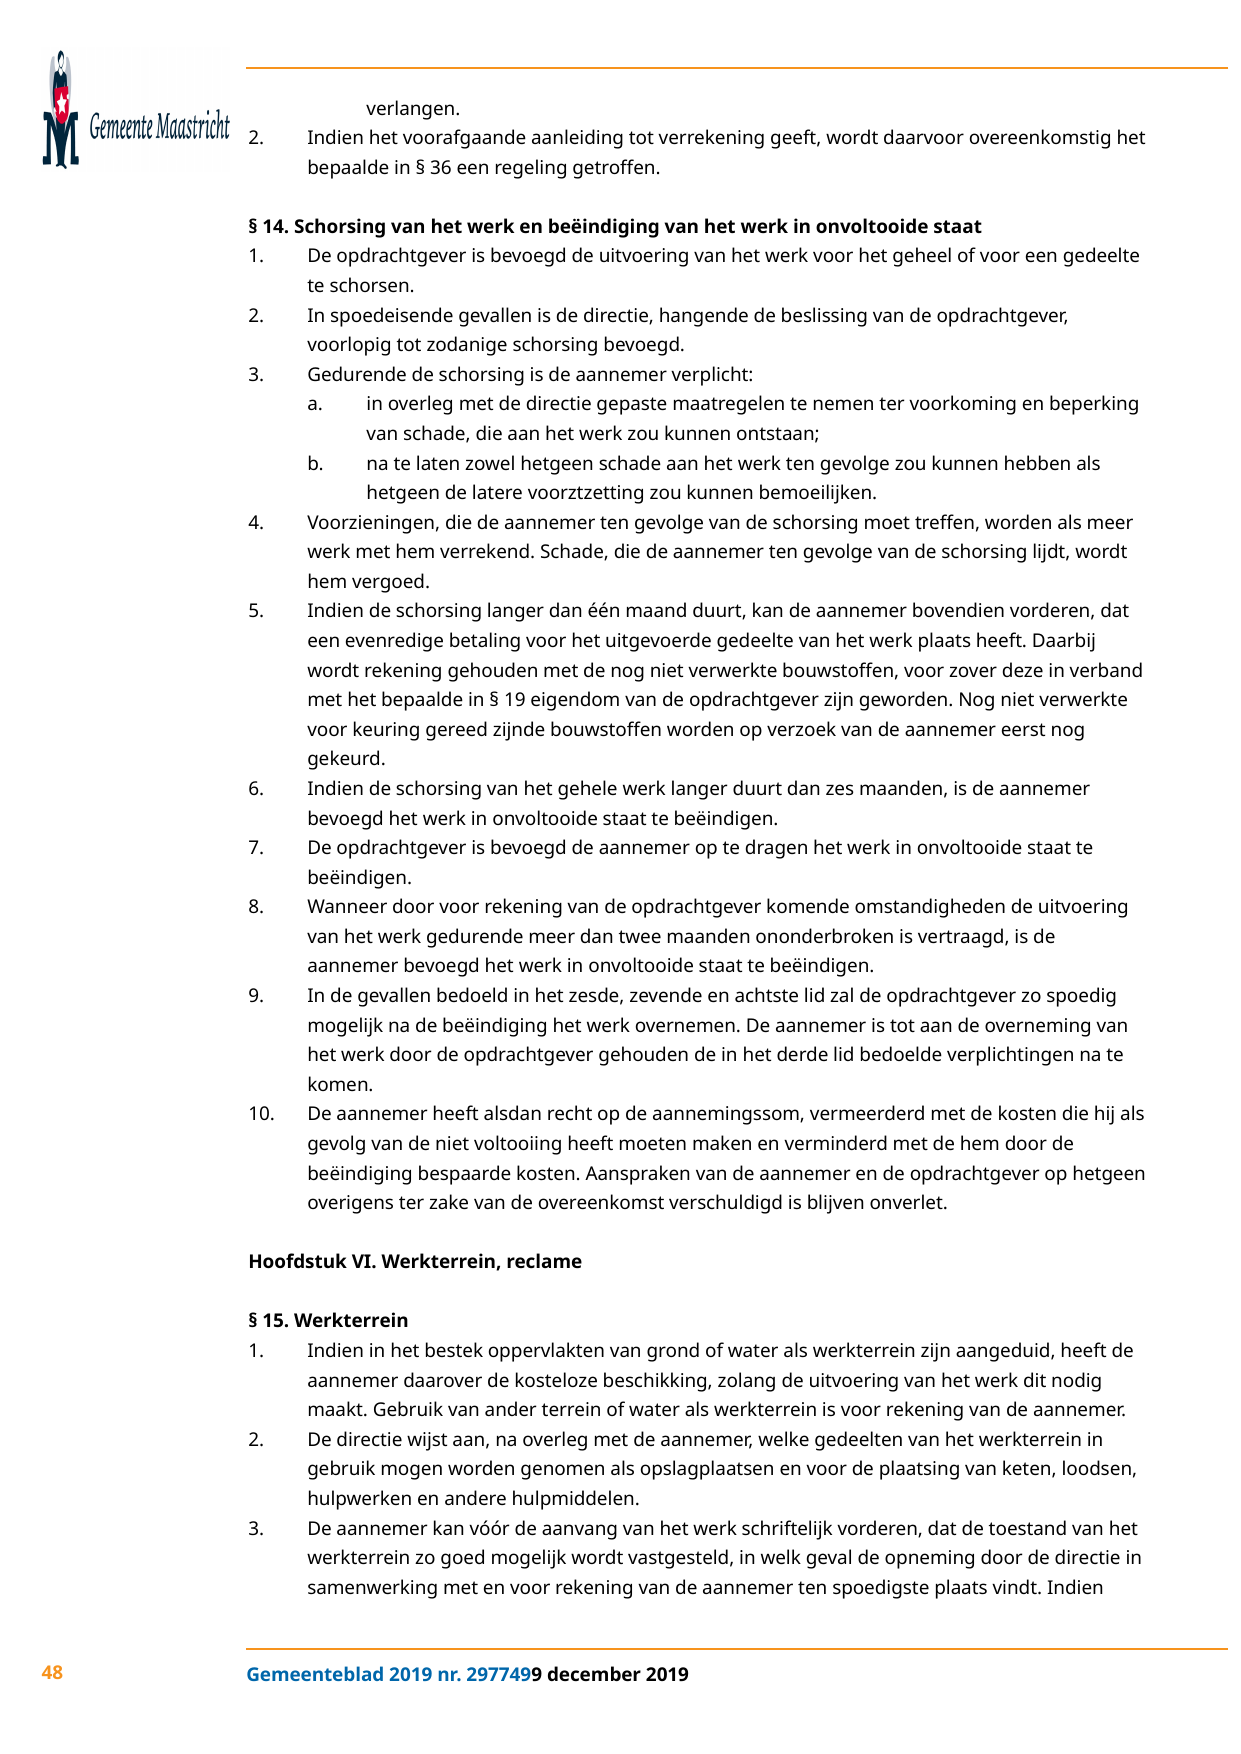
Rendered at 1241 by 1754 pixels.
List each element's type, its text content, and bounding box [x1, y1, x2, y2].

list Wanneer door voor rekening van de opdrachtgever komende omstandigheden de uitvoering van het werk gedurende meer dan twee maanden ononderbroken is vertraagd, is de aannemer bevoegd het werk in onvoltooide staat te beëindigen. [248, 893, 1152, 978]
text § 14. Schorsing van het werk en beëindiging van het werk in onvoltooide staat [248, 213, 1152, 239]
list na te laten zowel hetgeen schade aan het werk ten gevolge zou kunnen hebben als hetgeen de latere voorztzetting zou kunnen bemoeilijken. [307, 450, 1152, 505]
list De directie wijst aan, na overleg met de aannemer, welke gedeelten van het werkterrein in gebruik mogen worden genomen als opslagplaatsen en voor de plaatsing van keten, loodsen, hulpwerken en andere hulpmiddelen. [248, 1426, 1152, 1511]
list Indien de schorsing van het gehele werk langer duurt dan zes maanden, is de aannemer bevoegd het werk in onvoltooide staat te beëindigen. [248, 775, 1152, 831]
text § 15. Werkterrein [248, 1308, 1152, 1333]
list Indien het voorafgaande aanleiding tot verrekening geeft, wordt daarvoor overeenkomstig het bepaalde in § 36 een regeling getroffen. [248, 124, 1152, 180]
list Gedurende de schorsing is de aannemer verplicht: [248, 361, 1152, 387]
list De aannemer heeft alsdan recht op de aannemingssom, vermeerderd met de kosten die hij als gevolg van de niet voltooiing heeft moeten maken en verminderd met de hem door de beëindiging bespaarde kosten. Aanspraken van de aannemer en de opdrachtgever op hetgeen overigens ter zake van de overeenkomst verschuldigd is blijven onverlet. [248, 1101, 1152, 1215]
picture [41, 47, 231, 172]
list in overleg met de directie gepaste maatregelen te nemen ter voorkoming en beperking van schade, die aan het werk zou kunnen ontstaan; [307, 391, 1152, 446]
list De opdrachtgever is bevoegd de uitvoering van het werk voor het geheel of voor een gedeelte te schorsen. [248, 243, 1152, 298]
list Indien de schorsing langer dan één maand duurt, kan de aannemer bovendien vorderen, dat een evenredige betaling voor het uitgevoerde gedeelte van het werk plaats heeft. Daarbij wordt rekening gehouden met de nog niet verwerkte bouwstoffen, voor zover deze in verband met het bepaalde in § 19 eigendom van de opdrachtgever zijn geworden. Nog niet verwerkte voor keuring gereed zijnde bouwstoffen worden op verzoek van de aannemer eerst nog gekeurd. [248, 598, 1152, 771]
list De aannemer kan vóór de aanvang van het werk schriftelijk vorderen, dat de toestand van het werkterrein zo goed mogelijk wordt vastgesteld, in welk geval de opneming door de directie in samenwerking met en voor rekening van de aannemer ten spoedigste plaats vindt. Indien [248, 1515, 1152, 1600]
list In spoedeisende gevallen is de directie, hangende de beslissing van de opdrachtgever, voorlopig tot zodanige schorsing bevoegd. [248, 302, 1152, 357]
list Voorzieningen, die de aannemer ten gevolge van de schorsing moet treffen, worden als meer werk met hem verrekend. Schade, die de aannemer ten gevolge van de schorsing lijdt, wordt hem vergoed. [248, 509, 1152, 594]
list verlangen. [307, 95, 1152, 121]
text Hoofdstuk VI. Werkterrein, reclame [248, 1248, 1152, 1274]
list Indien in het bestek oppervlakten van grond of water als werkterrein zijn aangeduid, heeft de aannemer daarover de kosteloze beschikking, zolang de uitvoering van het werk dit nodig maakt. Gebruik van ander terrein of water als werkterrein is voor rekening van de aannemer. [248, 1337, 1152, 1422]
list In de gevallen bedoeld in het zesde, zevende en achtste lid zal de opdrachtgever zo spoedig mogelijk na de beëindiging het werk overnemen. De aannemer is tot aan de overneming van het werk door de opdrachtgever gehouden de in het derde lid bedoelde verplichtingen na te komen. [248, 982, 1152, 1097]
list De opdrachtgever is bevoegd de aannemer op te dragen het werk in onvoltooide staat te beëindigen. [248, 834, 1152, 890]
